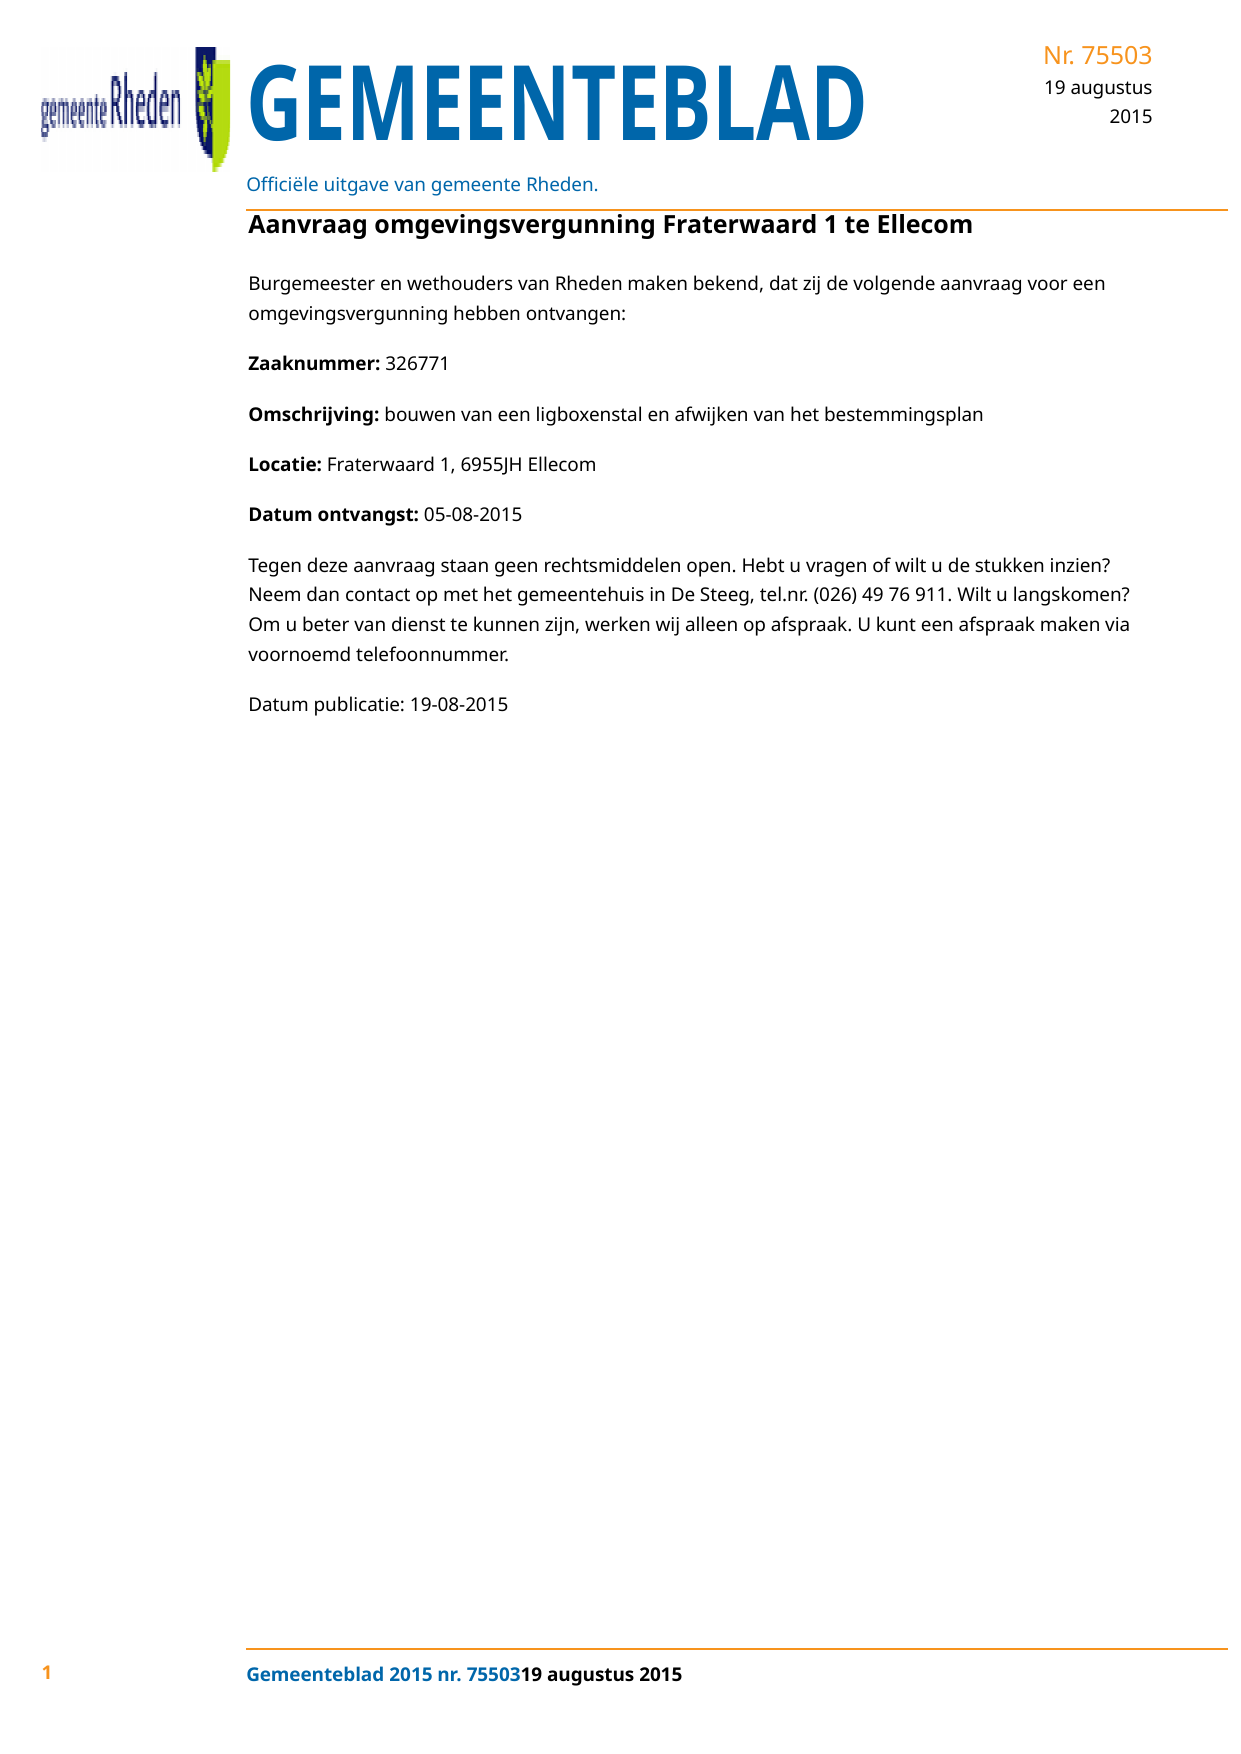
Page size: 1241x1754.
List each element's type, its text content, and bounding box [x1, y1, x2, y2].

text Aanvraag omgevingsvergunning Fraterwaard 1 te Ellecom [248, 211, 1152, 241]
text Datum ontvangst: 05-08-2015 [248, 502, 1152, 527]
text Datum publicatie: 19-08-2015 [248, 691, 1152, 717]
picture [41, 47, 231, 172]
text Tegen deze aanvraag staan geen rechtsmiddelen open. Hebt u vragen of wilt u de stukken inzien? Neem dan contact op met het gemeentehuis in De Steeg, tel.nr. (026) 49 76 911. Wilt u langskomen? Om u beter van dienst te kunnen zijn, werken wij alleen op afspraak. U kunt een afspraak maken via voornoemd telefoonnummer. [248, 552, 1152, 666]
text Omschrijving: bouwen van een ligboxenstal en afwijken van het bestemmingsplan [248, 401, 1152, 426]
text Burgemeester en wethouders van Rheden maken bekend, dat zij de volgende aanvraag voor een omgevingsvergunning hebben ontvangen: [248, 270, 1152, 326]
text Locatie: Fraterwaard 1, 6955JH Ellecom [248, 451, 1152, 477]
text Zaaknummer: 326771 [248, 350, 1152, 376]
